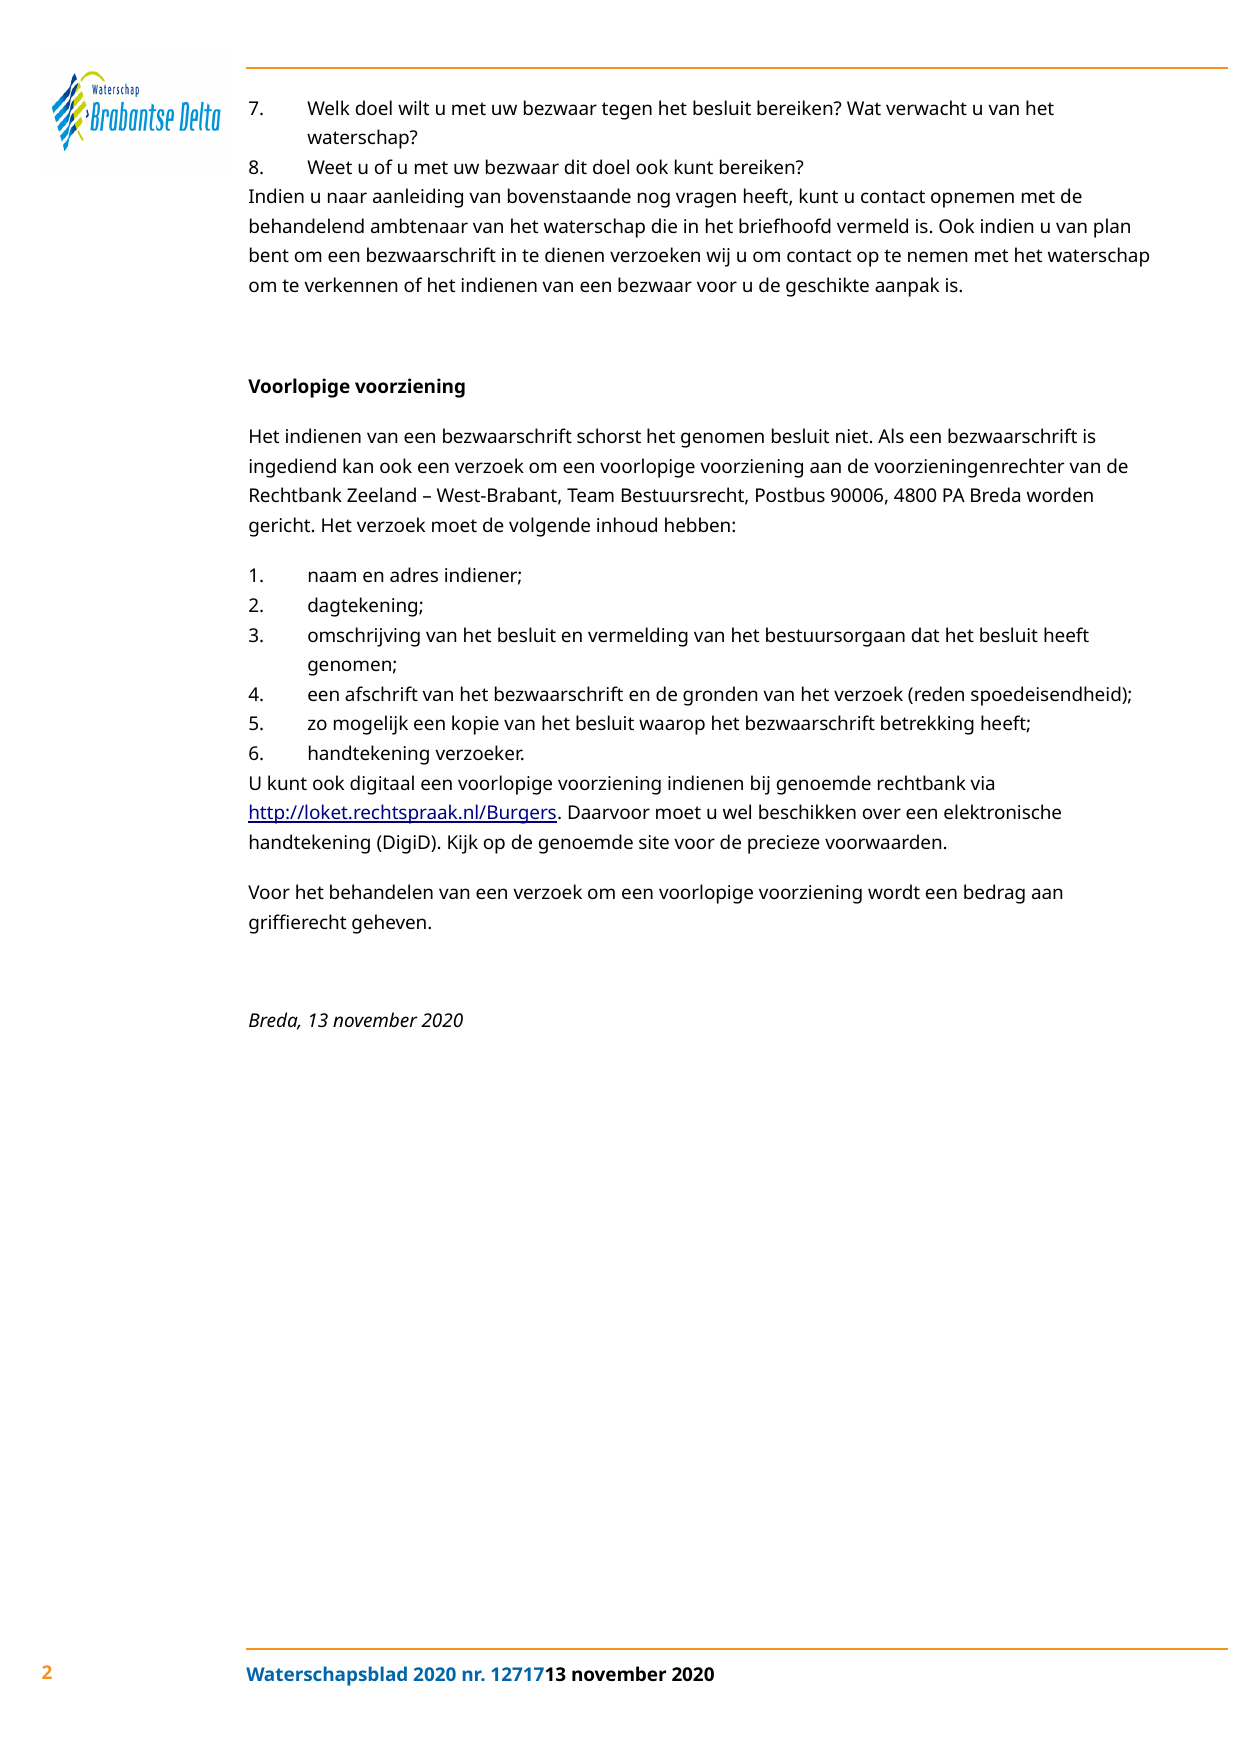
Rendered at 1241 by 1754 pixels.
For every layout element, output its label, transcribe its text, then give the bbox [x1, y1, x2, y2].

text Voor het behandelen van een verzoek om een voorlopige voorziening wordt een bedrag aan griffierecht geheven. [248, 879, 1152, 935]
picture [41, 47, 231, 172]
list zo mogelijk een kopie van het besluit waarop het bezwaarschrift betrekking heeft; [248, 711, 1152, 736]
list handtekening verzoeker. [248, 740, 1152, 766]
text Voorlopige voorziening [248, 373, 1152, 399]
list omschrijving van het besluit en vermelding van het bestuursorgaan dat het besluit heeft genomen; [248, 622, 1152, 677]
text Indien u naar aanleiding van bovenstaande nog vragen heeft, kunt u contact opnemen met de behandelend ambtenaar van het waterschap die in het briefhoofd vermeld is. Ook indien u van plan bent om een bezwaarschrift in te dienen verzoeken wij u om contact op te nemen met het waterschap om te verkennen of het indienen van een bezwaar voor u de geschikte aanpak is. [248, 183, 1152, 298]
text U kunt ook digitaal een voorlopige voorziening indienen bij genoemde rechtbank via http://loket.rechtspraak.nl/Burgers. Daarvoor moet u wel beschikken over een elektronische handtekening (DigiD). Kijk op de genoemde site voor de precieze voorwaarden. [248, 770, 1152, 855]
list Weet u of u met uw bezwaar dit doel ook kunt bereiken? [248, 154, 1152, 180]
list dagtekening; [248, 592, 1152, 618]
list een afschrift van het bezwaarschrift en de gronden van het verzoek (reden spoedeisendheid); [248, 681, 1152, 707]
text Het indienen van een bezwaarschrift schorst het genomen besluit niet. Als een bezwaarschrift is ingediend kan ook een verzoek om een voorlopige voorziening aan de voorzieningenrechter van de Rechtbank Zeeland – West-Brabant, Team Bestuursrecht, Postbus 90006, 4800 PA Breda worden gericht. Het verzoek moet de volgende inhoud hebben: [248, 423, 1152, 538]
list naam en adres indiener; [248, 563, 1152, 588]
text Breda, 13 november 2020 [248, 1007, 1152, 1033]
list Welk doel wilt u met uw bezwaar tegen het besluit bereiken? Wat verwacht u van het waterschap? [248, 95, 1152, 150]
